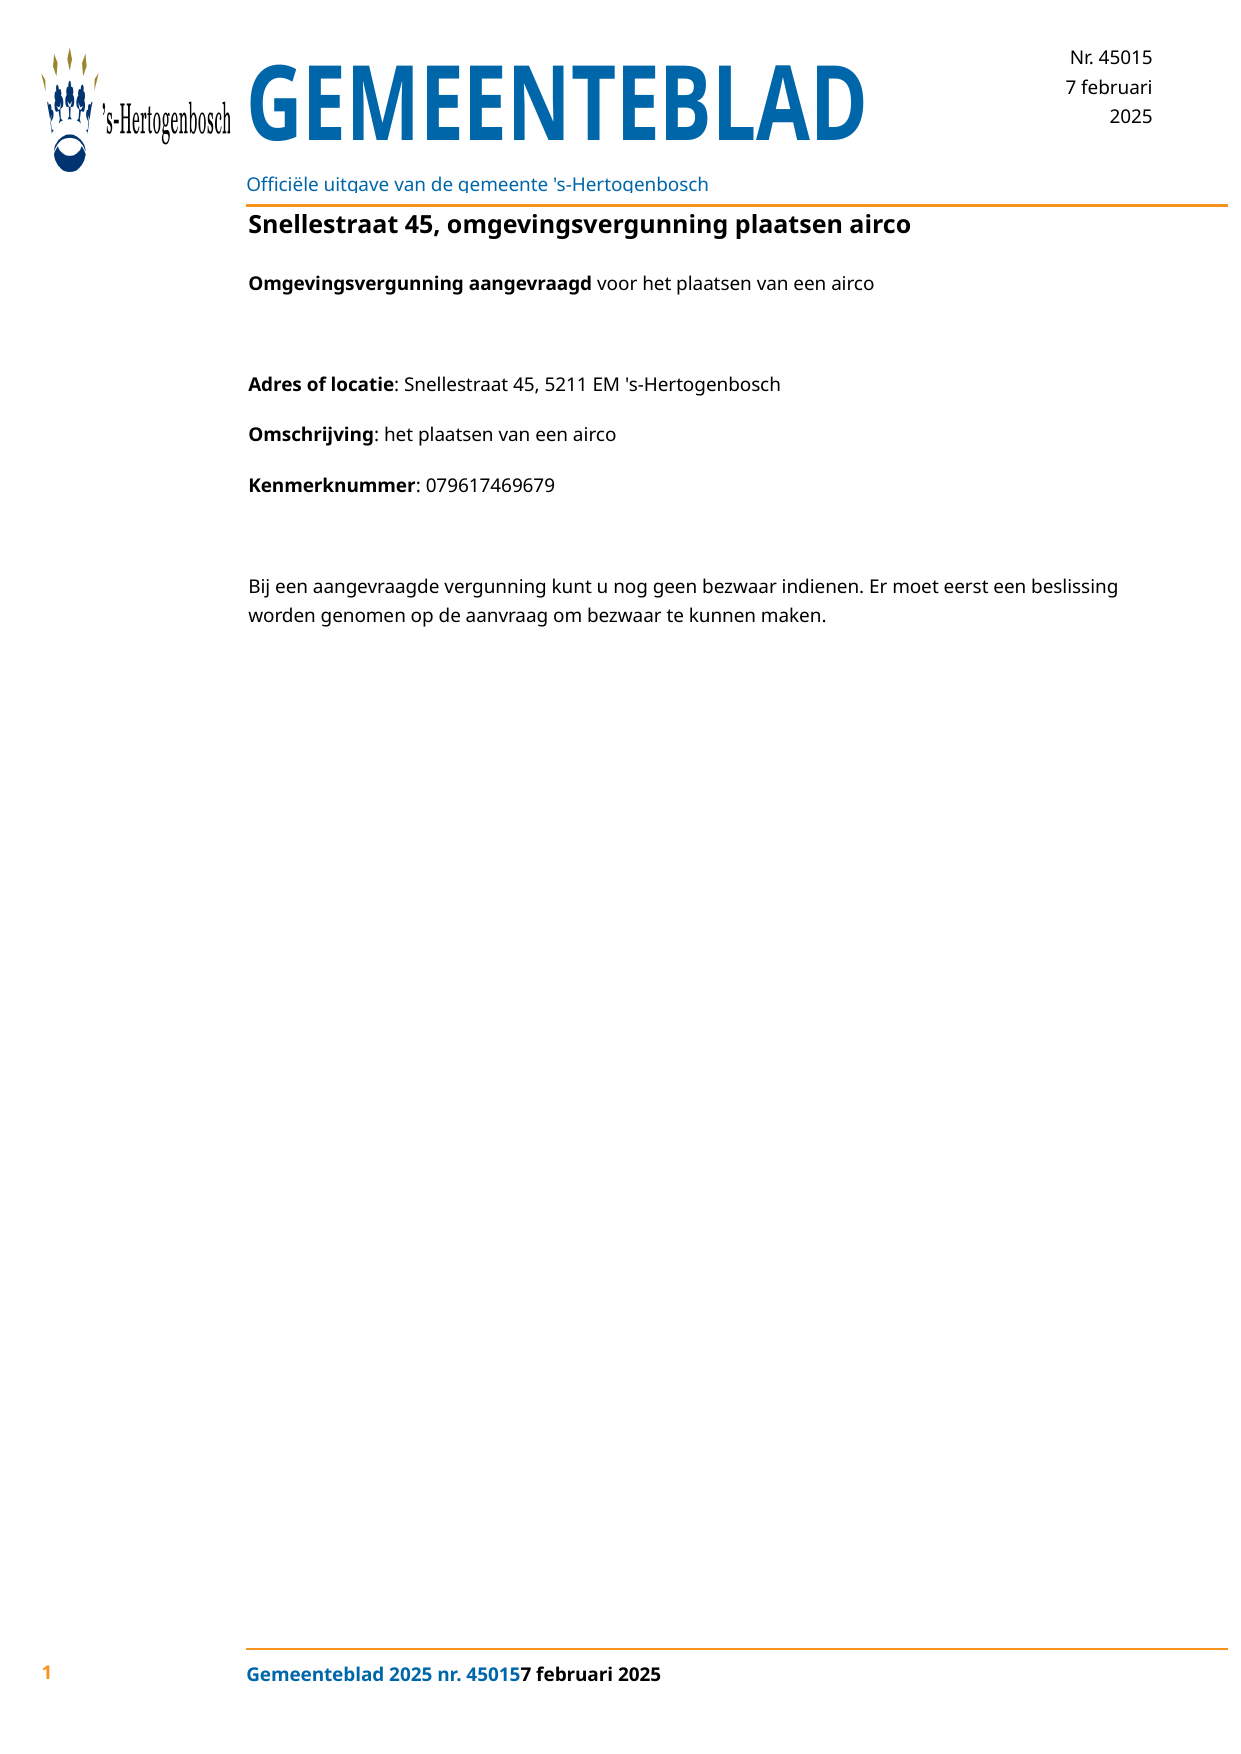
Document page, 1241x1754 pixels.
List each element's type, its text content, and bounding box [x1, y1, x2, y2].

text Adres of locatie: Snellestraat 45, 5211 EM 's-Hertogenbosch [248, 371, 1152, 397]
text Bij een aangevraagde vergunning kunt u nog geen bezwaar indienen. Er moet eerst een beslissing worden genomen op de aanvraag om bezwaar te kunnen maken. [248, 573, 1152, 628]
text Snellestraat 45, omgevingsvergunning plaatsen airco [248, 207, 1152, 241]
text Omgevingsvergunning aangevraagd voor het plaatsen van een airco [248, 270, 1152, 296]
picture [41, 47, 231, 172]
text Omschrijving: het plaatsen van een airco [248, 422, 1152, 447]
text Kenmerknummer: 079617469679 [248, 472, 1152, 498]
